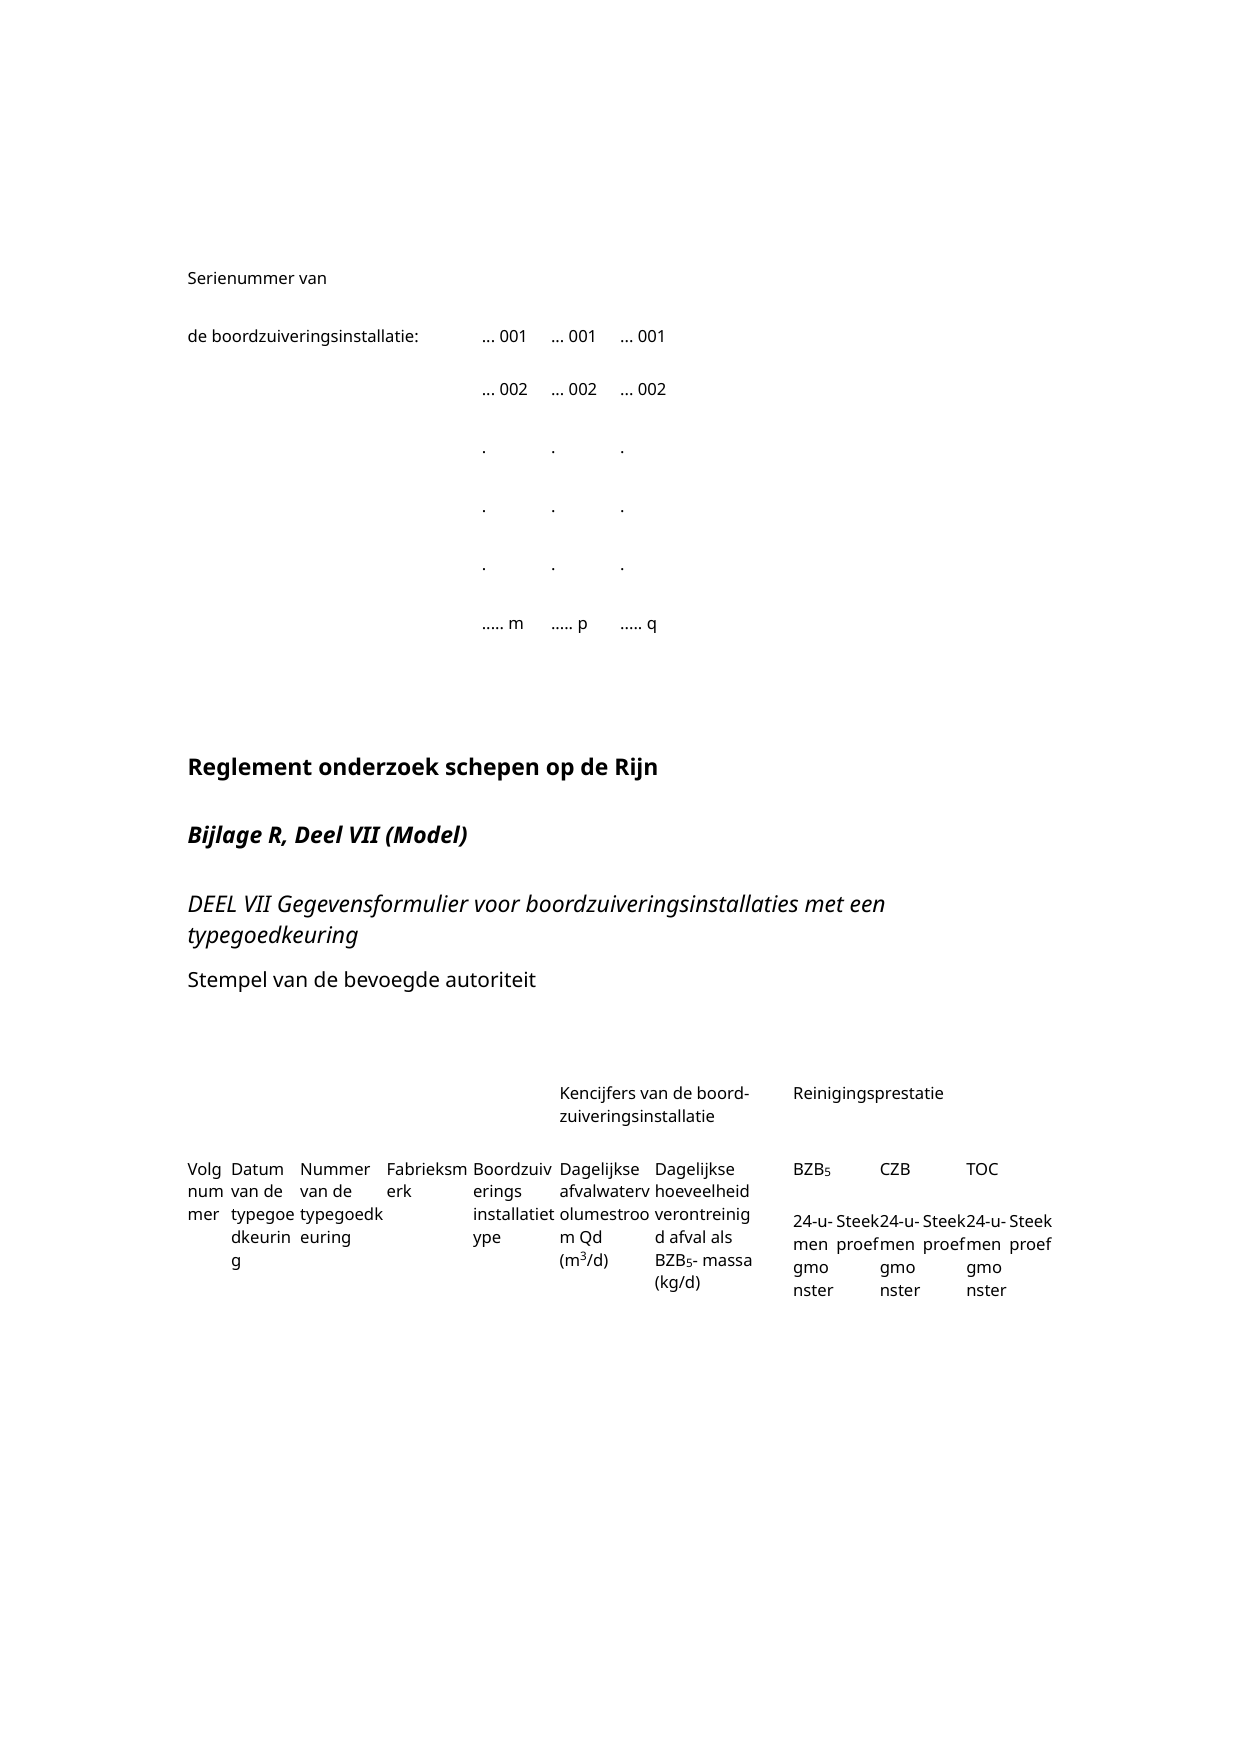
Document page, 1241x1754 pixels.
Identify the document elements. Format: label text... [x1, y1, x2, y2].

table_cell Steekproef [923, 1210, 966, 1331]
table_cell [386, 1331, 473, 1389]
table_cell . [482, 436, 551, 494]
table_cell [758, 1331, 776, 1389]
table_header [482, 208, 551, 266]
table_cell . [551, 553, 620, 611]
table_header [188, 1082, 559, 1157]
table_cell TOC [966, 1158, 1053, 1210]
table_cell Volgnummer [188, 1158, 231, 1331]
table_cell [758, 1158, 776, 1331]
table_header Reinigingsprestatie [793, 1082, 1053, 1157]
table_cell Boordzuiverings installatietype [473, 1158, 559, 1331]
table_cell . [551, 436, 620, 494]
table_cell [966, 1331, 1009, 1389]
table_cell . [620, 436, 1053, 494]
table_cell de boordzuiveringsinstallatie: [188, 325, 482, 377]
table_cell [188, 378, 482, 436]
table_cell [188, 1331, 231, 1389]
table_cell ... 001 [551, 325, 620, 377]
table_cell [473, 1331, 559, 1389]
table_cell [776, 1158, 793, 1331]
table_cell [923, 1331, 966, 1389]
table_cell ..... p [551, 611, 620, 670]
table_cell ... 002 [620, 378, 1053, 436]
table_cell [300, 1331, 386, 1389]
table_cell ... 001 [482, 325, 551, 377]
table_cell [231, 1331, 300, 1389]
subtitle DEEL VII Gegevensformulier voor boordzuiveringsinstallaties met een typegoedkeuring [187, 888, 1053, 951]
table_cell [836, 1331, 879, 1389]
table_cell [776, 1331, 793, 1389]
table_header [551, 208, 620, 266]
table_cell Steekproef [1009, 1210, 1053, 1331]
table_cell Dagelijkse hoeveelheid verontreinigd afval als BZB5- massa (kg/d) [655, 1158, 758, 1331]
text Stempel van de bevoegde autoriteit [187, 966, 1053, 994]
table_cell 24-u-mengmonster [966, 1210, 1009, 1331]
table_cell [1009, 1331, 1053, 1389]
table_cell Datum van de typegoedkeuring [231, 1158, 300, 1331]
table_cell [559, 1331, 758, 1389]
table_cell ... 002 [482, 378, 551, 436]
table_cell Steekproef [836, 1210, 879, 1331]
table_cell Serienummer van [188, 266, 482, 325]
table_cell [551, 266, 620, 325]
table_cell [880, 1331, 923, 1389]
table_cell [188, 494, 482, 553]
table_header [188, 208, 482, 266]
table_header Kencijfers van de boord-zuiveringsinstallatie [559, 1082, 793, 1157]
subtitle Bijlage R, Deel VII (Model) [187, 819, 1053, 851]
table_cell Fabrieksmerk [386, 1158, 473, 1331]
table_cell Dagelijkse afvalwatervolumestroom Qd (m3/d) [559, 1158, 654, 1331]
table_cell ..... q [620, 611, 1053, 670]
table_cell . [551, 494, 620, 553]
table_cell . [620, 553, 1053, 611]
table_cell [188, 436, 482, 494]
table_cell BZB5 [793, 1158, 879, 1210]
table_cell 24-u-mengmonster [880, 1210, 923, 1331]
table_cell [620, 266, 1053, 325]
table_cell [188, 553, 482, 611]
table_cell . [620, 494, 1053, 553]
table_cell 24-u-mengmonster [793, 1210, 836, 1331]
table_cell CZB [880, 1158, 966, 1210]
table_cell [482, 266, 551, 325]
table_cell [188, 611, 482, 670]
table_cell [793, 1331, 836, 1389]
table_cell ..... m [482, 611, 551, 670]
subtitle Reglement onderzoek schepen op de Rijn [187, 751, 1053, 782]
table_cell . [482, 553, 551, 611]
table_cell ... 001 [620, 325, 1053, 377]
table_cell Nummer van de typegoedkeuring [300, 1158, 386, 1331]
table_header [620, 208, 1053, 266]
table_cell ... 002 [551, 378, 620, 436]
table_cell . [482, 494, 551, 553]
